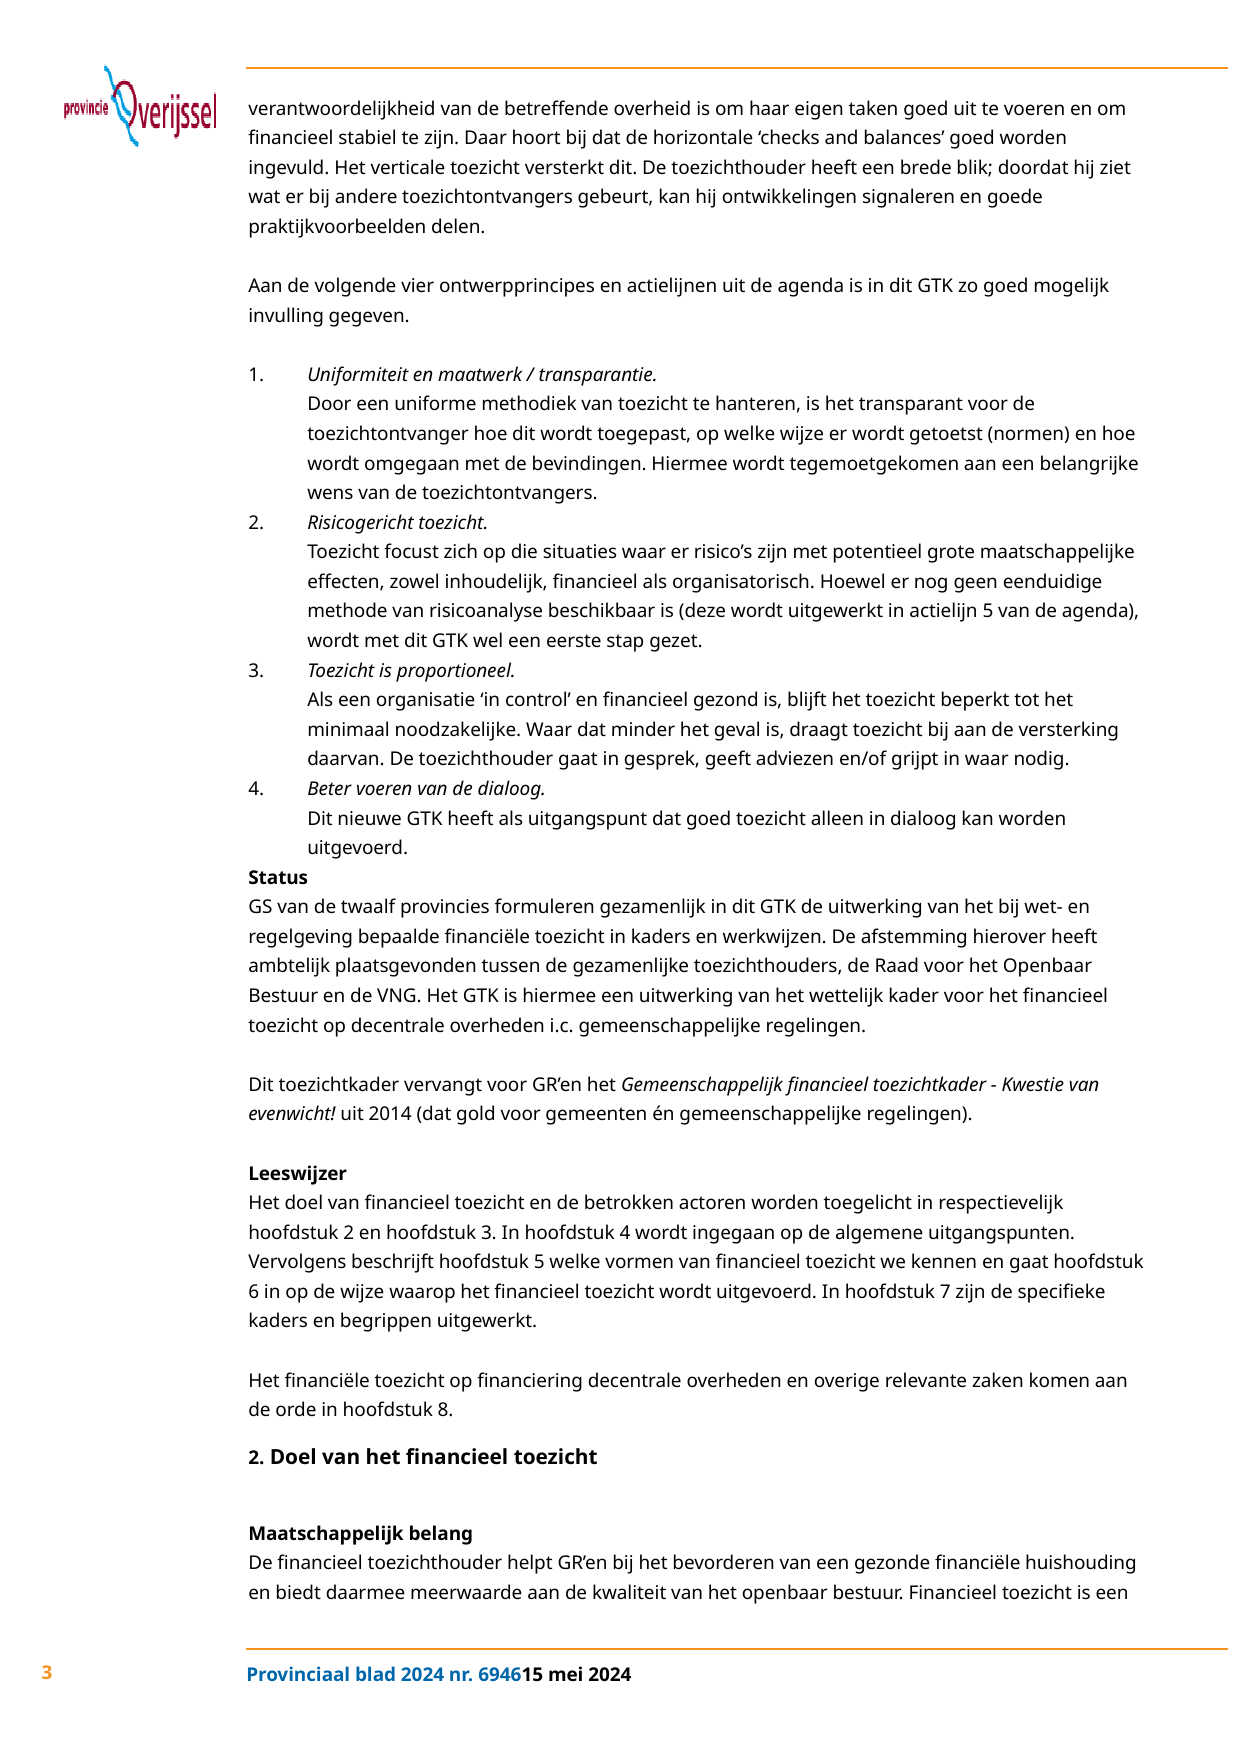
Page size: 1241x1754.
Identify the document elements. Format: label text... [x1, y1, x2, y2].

text Leeswijzer [248, 1160, 1152, 1186]
text Dit toezichtkader vervangt voor GR’en het Gemeenschappelijk financieel toezichtkader - Kwestie van evenwicht! uit 2014 (dat gold voor gemeenten én gemeenschappelijke regelingen). [248, 1071, 1152, 1126]
text Status [248, 864, 1152, 890]
list Dit nieuwe GTK heeft als uitgangspunt dat goed toezicht alleen in dialoog kan worden uitgevoerd. [248, 805, 1152, 860]
list Door een uniforme methodiek van toezicht te hanteren, is het transparant voor de toezichtontvanger hoe dit wordt toegepast, op welke wijze er wordt getoetst (normen) en hoe wordt omgegaan met de bevindingen. Hiermee wordt tegemoetgekomen aan een belangrijke wens van de toezichtontvangers. [248, 391, 1152, 505]
list Toezicht focust zich op die situaties waar er risico’s zijn met potentieel grote maatschappelijke effecten, zowel inhoudelijk, financieel als organisatorisch. Hoewel er nog geen eenduidige methode van risicoanalyse beschikbaar is (deze wordt uitgewerkt in actielijn 5 van de agenda), wordt met dit GTK wel een eerste stap gezet. [248, 538, 1152, 653]
picture [41, 47, 231, 172]
text De financieel toezichthouder helpt GR’en bij het bevorderen van een gezonde financiële huishouding en biedt daarmee meerwaarde aan de kwaliteit van het openbaar bestuur. Financieel toezicht is een [248, 1549, 1152, 1605]
text Het doel van financieel toezicht en de betrokken actoren worden toegelicht in respectievelijk hoofdstuk 2 en hoofdstuk 3. In hoofdstuk 4 wordt ingegaan op de algemene uitgangspunten. Vervolgens beschrijft hoofdstuk 5 welke vormen van financieel toezicht we kennen en gaat hoofdstuk 6 in op de wijze waarop het financieel toezicht wordt uitgevoerd. In hoofdstuk 7 zijn de specifieke kaders en begrippen uitgewerkt. [248, 1189, 1152, 1333]
list Uniformiteit en maatwerk / transparantie. [248, 361, 1152, 387]
text 2. Doel van het financieel toezicht [248, 1442, 1152, 1471]
text Maatschappelijk belang [248, 1520, 1152, 1546]
list Toezicht is proportioneel. [248, 657, 1152, 683]
text Het financiële toezicht op financiering decentrale overheden en overige relevante zaken komen aan de orde in hoofdstuk 8. [248, 1367, 1152, 1422]
list Als een organisatie ‘in control’ en financieel gezond is, blijft het toezicht beperkt tot het minimaal noodzakelijke. Waar dat minder het geval is, draagt toezicht bij aan de versterking daarvan. De toezichthouder gaat in gesprek, geeft adviezen en/of grijpt in waar nodig. [248, 686, 1152, 771]
list Beter voeren van de dialoog. [248, 775, 1152, 801]
text verantwoordelijkheid van de betreffende overheid is om haar eigen taken goed uit te voeren en om financieel stabiel te zijn. Daar hoort bij dat de horizontale ‘checks and balances’ goed worden ingevuld. Het verticale toezicht versterkt dit. De toezichthouder heeft een brede blik; doordat hij ziet wat er bij andere toezichtontvangers gebeurt, kan hij ontwikkelingen signaleren en goede praktijkvoorbeelden delen. [248, 95, 1152, 239]
text Aan de volgende vier ontwerpprincipes en actielijnen uit de agenda is in dit GTK zo goed mogelijk invulling gegeven. [248, 272, 1152, 328]
list Risicogericht toezicht. [248, 509, 1152, 535]
text GS van de twaalf provincies formuleren gezamenlijk in dit GTK de uitwerking van het bij wet- en regelgeving bepaalde financiële toezicht in kaders en werkwijzen. De afstemming hierover heeft ambtelijk plaatsgevonden tussen de gezamenlijke toezichthouders, de Raad voor het Openbaar Bestuur en de VNG. Het GTK is hiermee een uitwerking van het wettelijk kader voor het financieel toezicht op decentrale overheden i.c. gemeenschappelijke regelingen. [248, 893, 1152, 1038]
